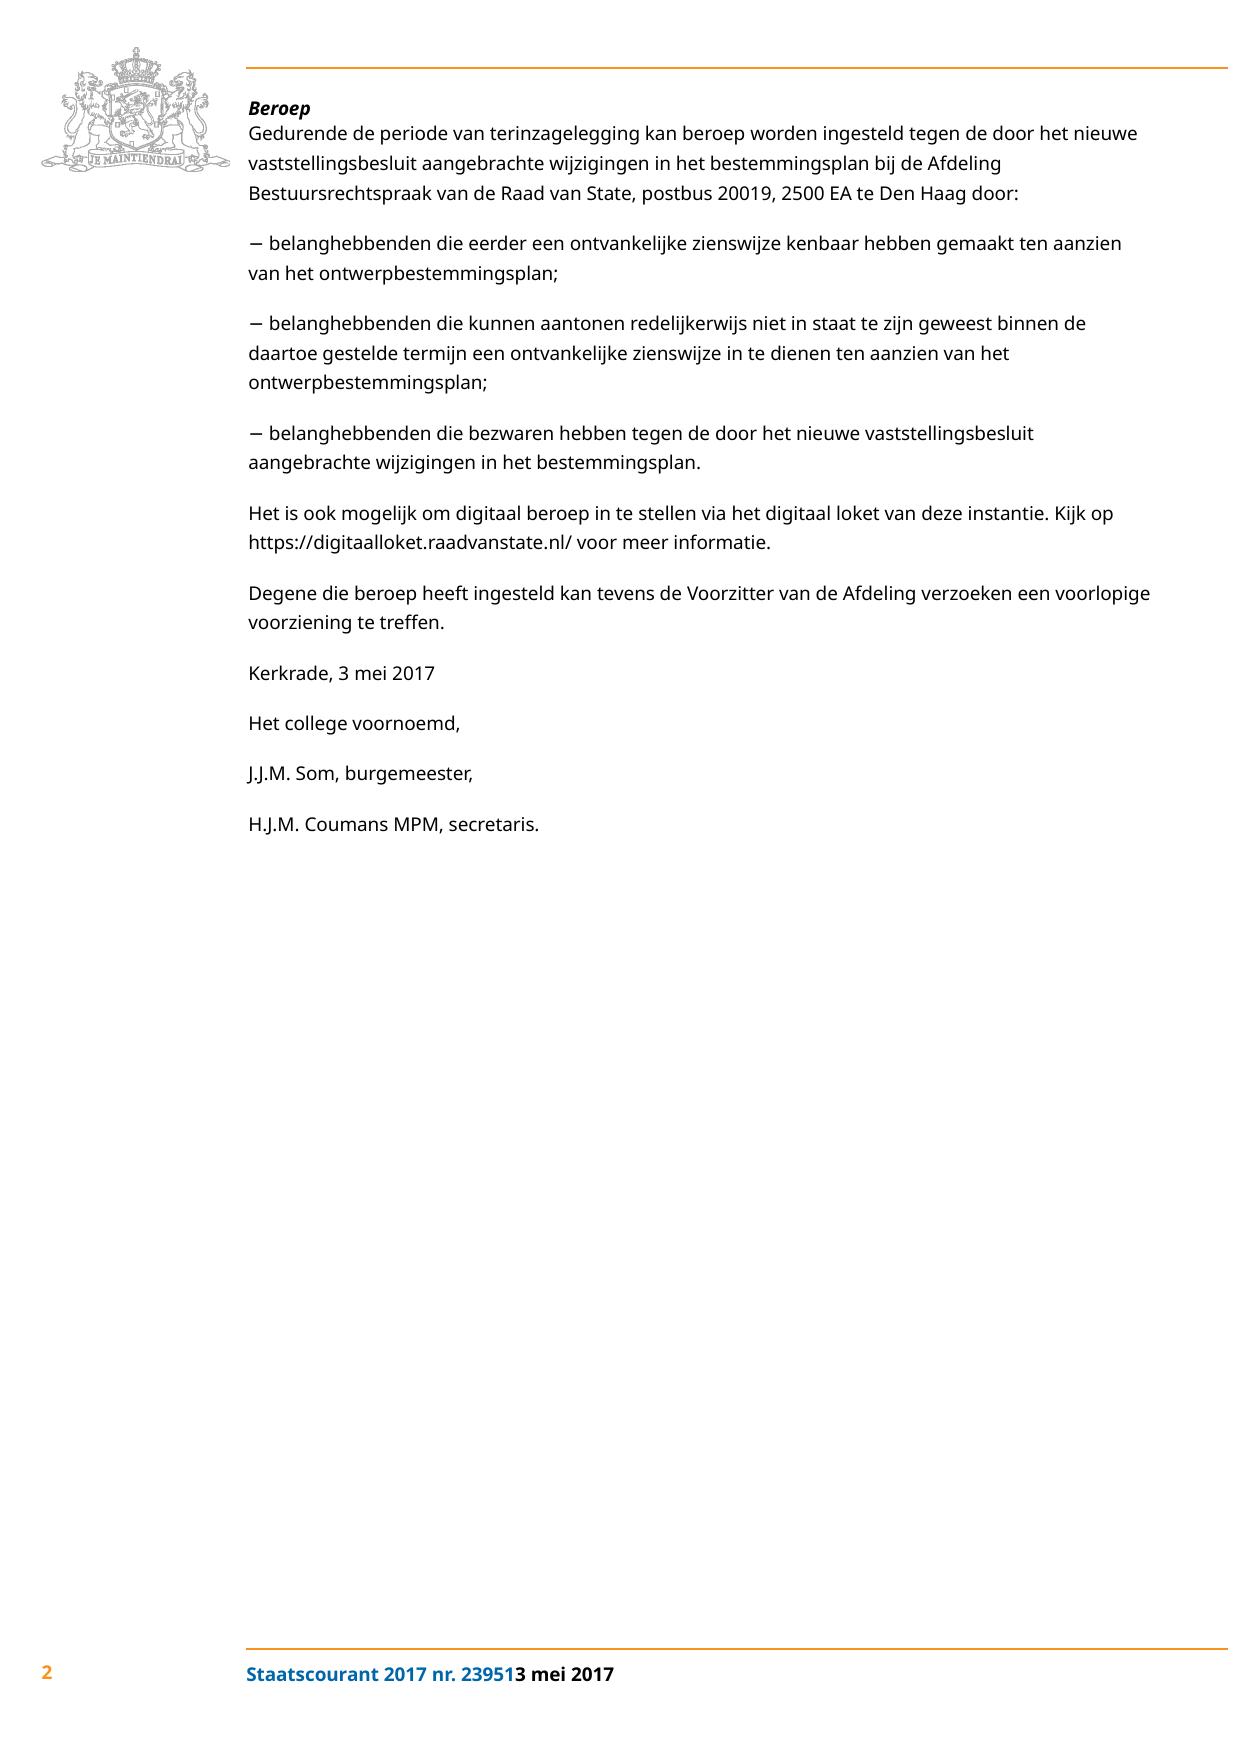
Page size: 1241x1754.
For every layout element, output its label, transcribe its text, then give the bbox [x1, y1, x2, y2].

text Degene die beroep heeft ingesteld kan tevens de Voorzitter van de Afdeling verzoeken een voorlopige voorziening te treffen. [248, 580, 1152, 635]
text − belanghebbenden die eerder een ontvankelijke zienswijze kenbaar hebben gemaakt ten aanzien van het ontwerpbestemmingsplan; [248, 230, 1152, 285]
text Het is ook mogelijk om digitaal beroep in te stellen via het digitaal loket van deze instantie. Kijk op https://digitaalloket.raadvanstate.nl/ voor meer informatie. [248, 500, 1152, 555]
text − belanghebbenden die kunnen aantonen redelijkerwijs niet in staat te zijn geweest binnen de daartoe gestelde termijn een ontvankelijke zienswijze in te dienen ten aanzien van het ontwerpbestemmingsplan; [248, 310, 1152, 395]
picture [41, 47, 231, 172]
text − belanghebbenden die bezwaren hebben tegen de door het nieuwe vaststellingsbesluit aangebrachte wijzigingen in het bestemmingsplan. [248, 420, 1152, 475]
text Gedurende de periode van terinzagelegging kan beroep worden ingesteld tegen de door het nieuwe vaststellingsbesluit aangebrachte wijzigingen in het bestemmingsplan bij de Afdeling Bestuursrechtspraak van de Raad van State, postbus 20019, 2500 EA te Den Haag door: [248, 121, 1152, 205]
text J.J.M. Som, burgemeester, [248, 761, 1152, 786]
text Kerkrade, 3 mei 2017 [248, 660, 1152, 685]
text H.J.M. Coumans MPM, secretaris. [248, 811, 1152, 837]
text Het college voornoemd, [248, 710, 1152, 736]
text Beroep [248, 95, 1152, 121]
